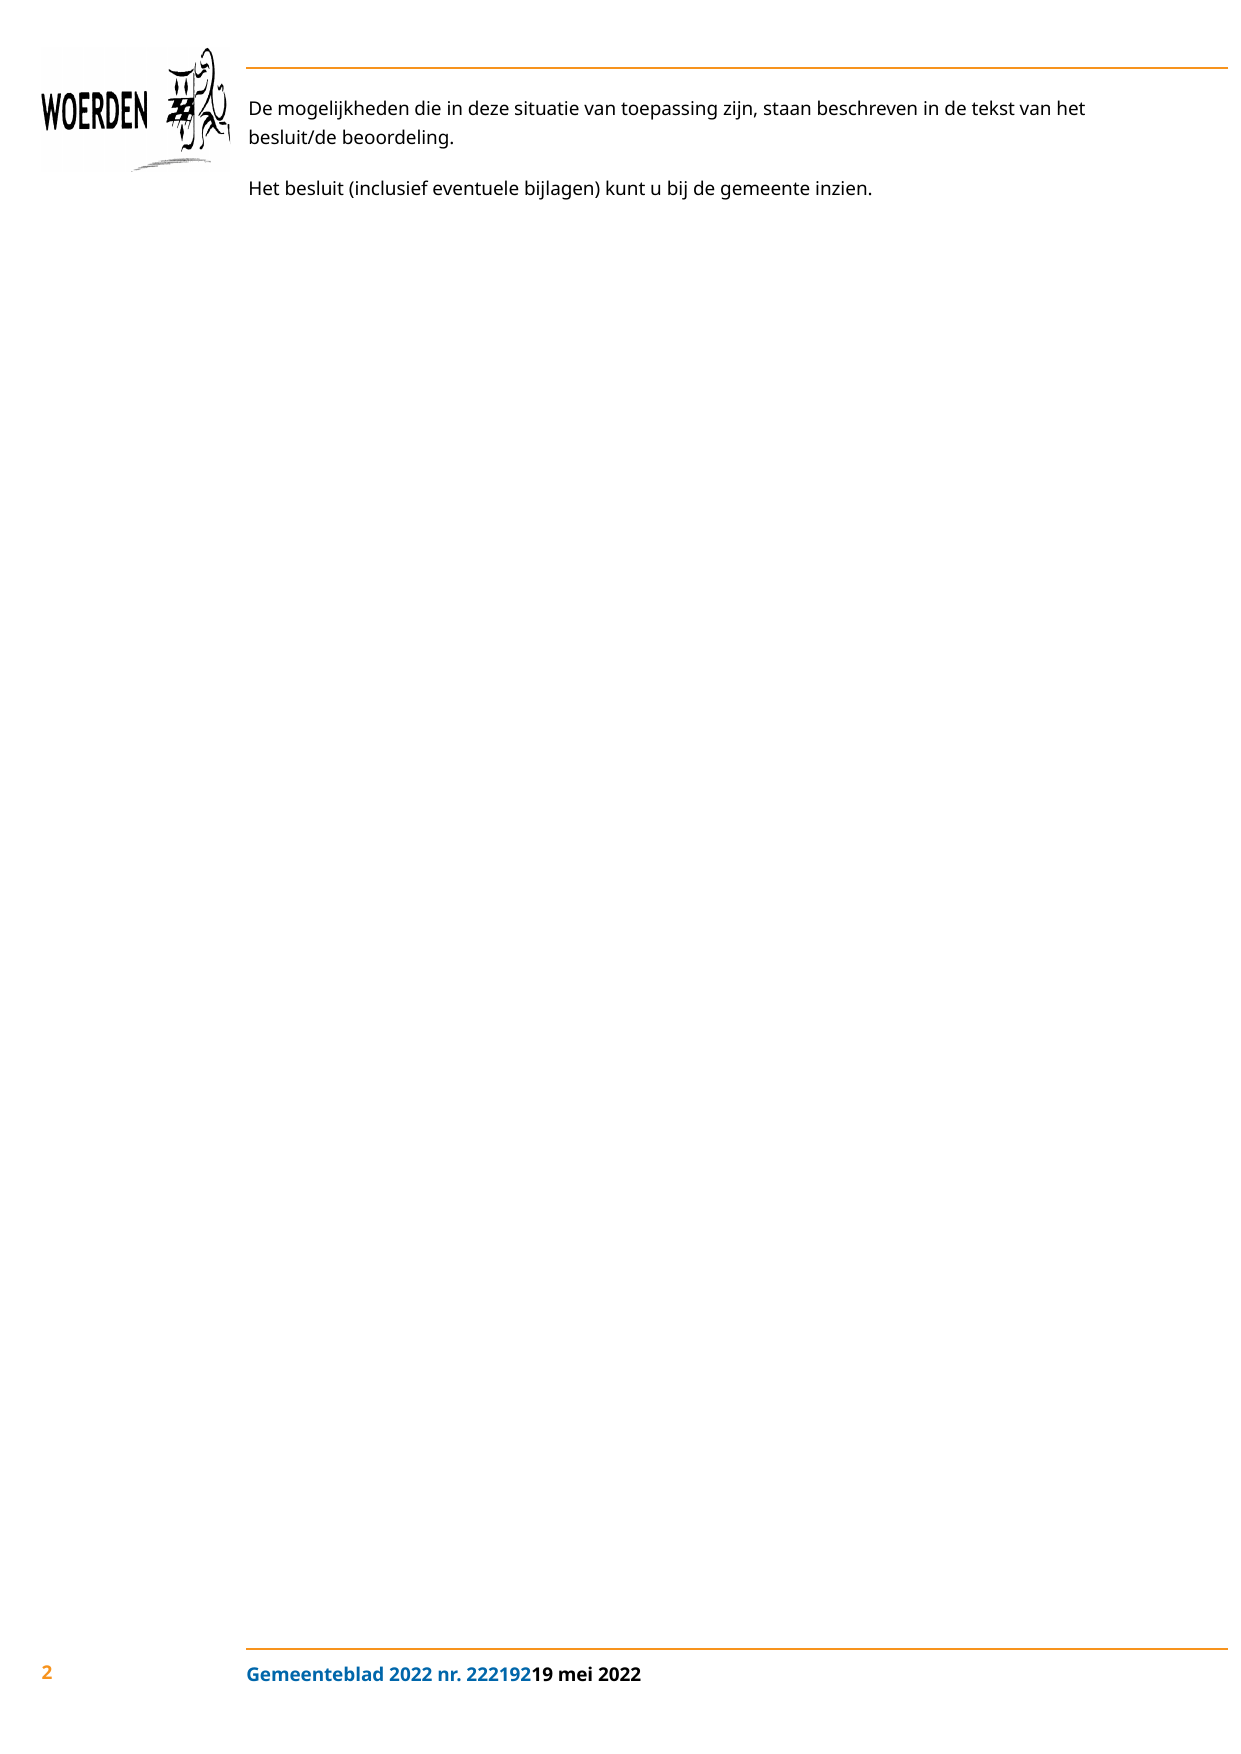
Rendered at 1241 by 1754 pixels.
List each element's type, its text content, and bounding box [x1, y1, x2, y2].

picture [41, 47, 231, 172]
text De mogelijkheden die in deze situatie van toepassing zijn, staan beschreven in de tekst van het besluit/de beoordeling. [248, 95, 1152, 150]
text Het besluit (inclusief eventuele bijlagen) kunt u bij de gemeente inzien. [248, 175, 1152, 201]
